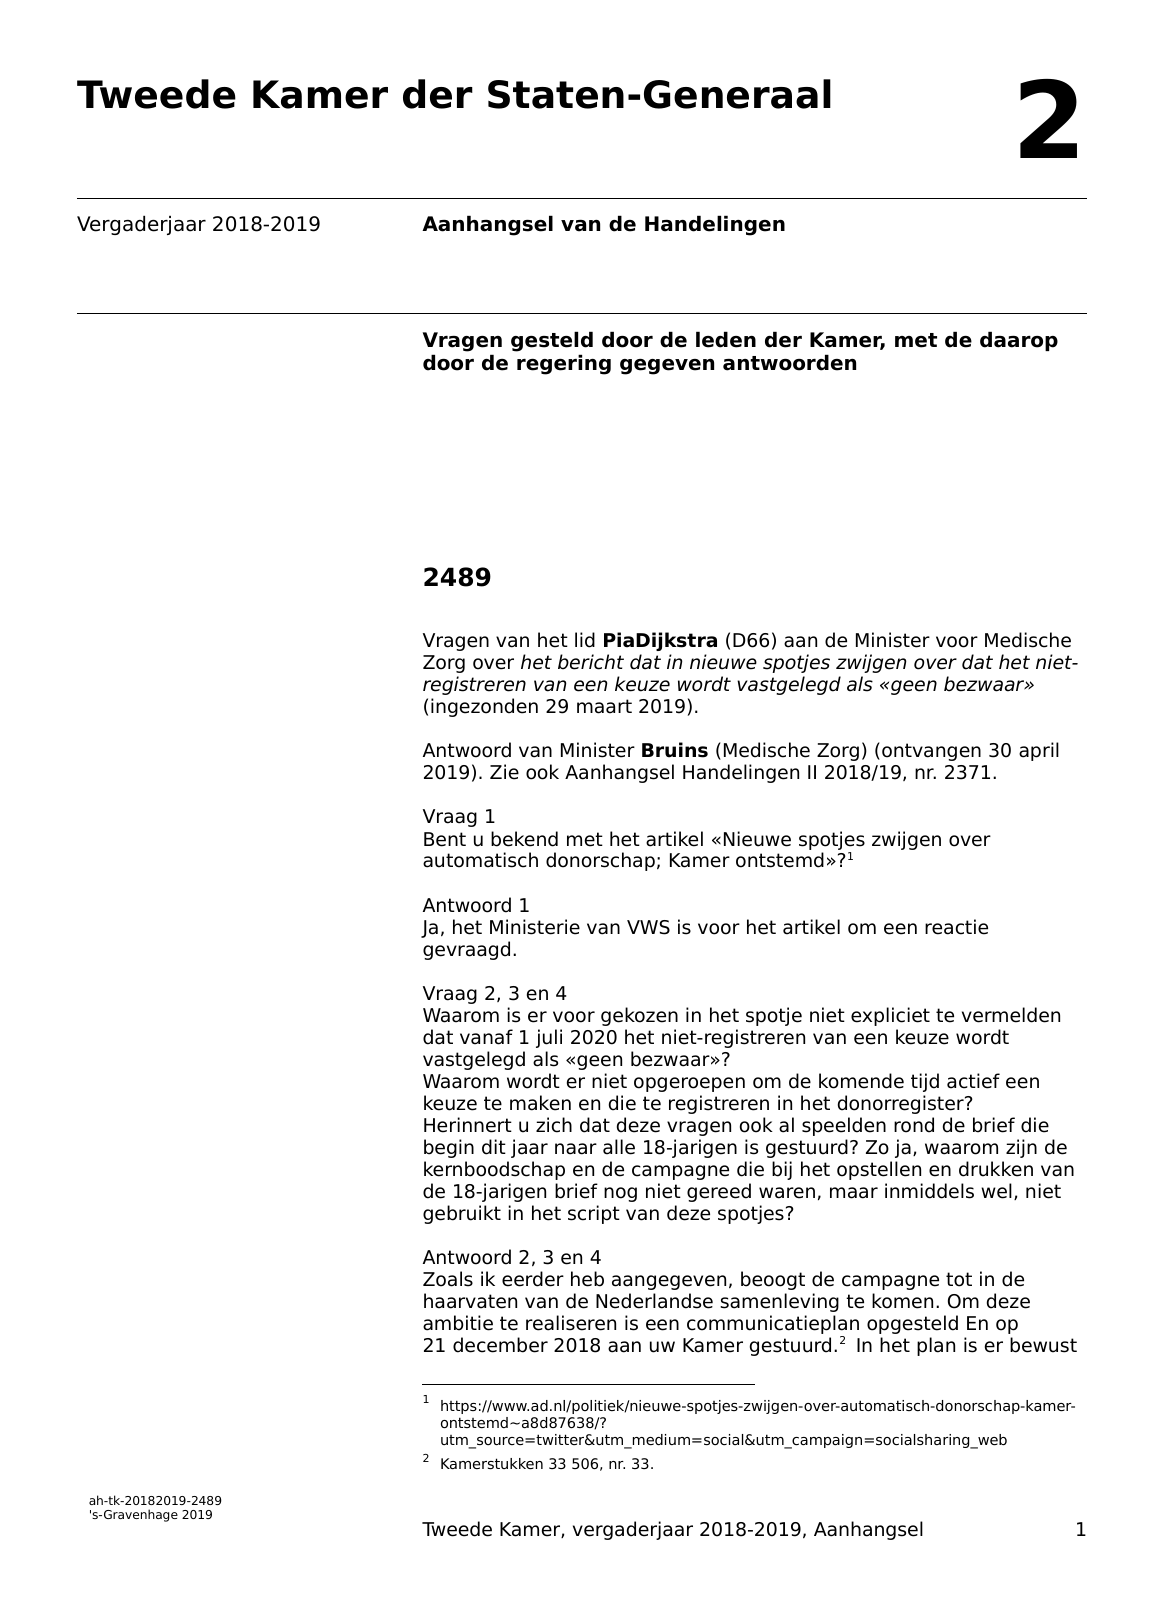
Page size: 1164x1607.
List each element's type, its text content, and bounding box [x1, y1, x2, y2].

text https://www.ad.nl/politiek/nieuwe-spotjes-zwijgen-over-automatisch-donorschap-kamer-ontstemd~a8d87638/?utm_source=twitter&utm_medium=social&utm_campaign=socialsharing_web [422, 1393, 1087, 1449]
text Bent u bekend met het artikel «Nieuwe spotjes zwijgen over automatisch donorschap; Kamer ontstemd»? [422, 828, 1087, 872]
table_cell Vergaderjaar 2018-2019 [77, 199, 422, 313]
text Waarom wordt er niet opgeroepen om de komende tijd actief een keuze te maken en die te registreren in het donorregister? [422, 1071, 1087, 1114]
text Zoals ik eerder heb aangegeven, beoogt de campagne tot in de haarvaten van de Nederlandse samenleving te komen. Om deze ambitie te realiseren is een communicatieplan opgesteld En op 21 december 2018 aan uw Kamer gestuurd. In het plan is er bewust [422, 1269, 1087, 1357]
text 2489 [422, 563, 1087, 592]
text Antwoord 2, 3 en 4 [422, 1247, 1087, 1269]
text Ja, het Ministerie van VWS is voor het artikel om een reactie gevraagd. [422, 917, 1087, 961]
text 's-Gravenhage 2019 [88, 1508, 323, 1522]
text Waarom is er voor gekozen in het spotje niet expliciet te vermelden dat vanaf 1 juli 2020 het niet-registreren van een keuze wordt vastgelegd als «geen bezwaar»? [422, 1005, 1087, 1071]
text Vraag 1 [422, 806, 1087, 828]
table_cell Aanhangsel van de Handelingen [422, 199, 1087, 313]
text Antwoord van Minister Bruins (Medische Zorg) (ontvangen 30 april 2019). Zie ook Aanhangsel Handelingen II 2018/19, nr. 2371. [422, 740, 1087, 784]
text Antwoord 1 [422, 894, 1087, 917]
table_cell Vragen gesteld door de leden der Kamer, met de daarop door de regering gegeven antwoorden [422, 314, 1087, 375]
text Vraag 2, 3 en 4 [422, 983, 1087, 1005]
table_cell [77, 314, 422, 375]
table_header 2 [886, 59, 1087, 198]
table_header Tweede Kamer der Staten-Generaal [77, 59, 886, 198]
text Vragen van het lid PiaDijkstra (D66) aan de Minister voor Medische Zorg over het bericht dat in nieuwe spotjes zwijgen over dat het niet-registreren van een keuze wordt vastgelegd als «geen bezwaar» (ingezonden 29 maart 2019). [422, 630, 1087, 718]
text ah-tk-20182019-2489 [88, 1494, 323, 1508]
text Herinnert u zich dat deze vragen ook al speelden rond de brief die begin dit jaar naar alle 18-jarigen is gestuurd? Zo ja, waarom zijn de kernboodschap en de campagne die bij het opstellen en drukken van de 18-jarigen brief nog niet gereed waren, maar inmiddels wel, niet gebruikt in het script van deze spotjes? [422, 1114, 1087, 1224]
text Kamerstukken 33 506, nr. 33. [422, 1452, 1087, 1474]
